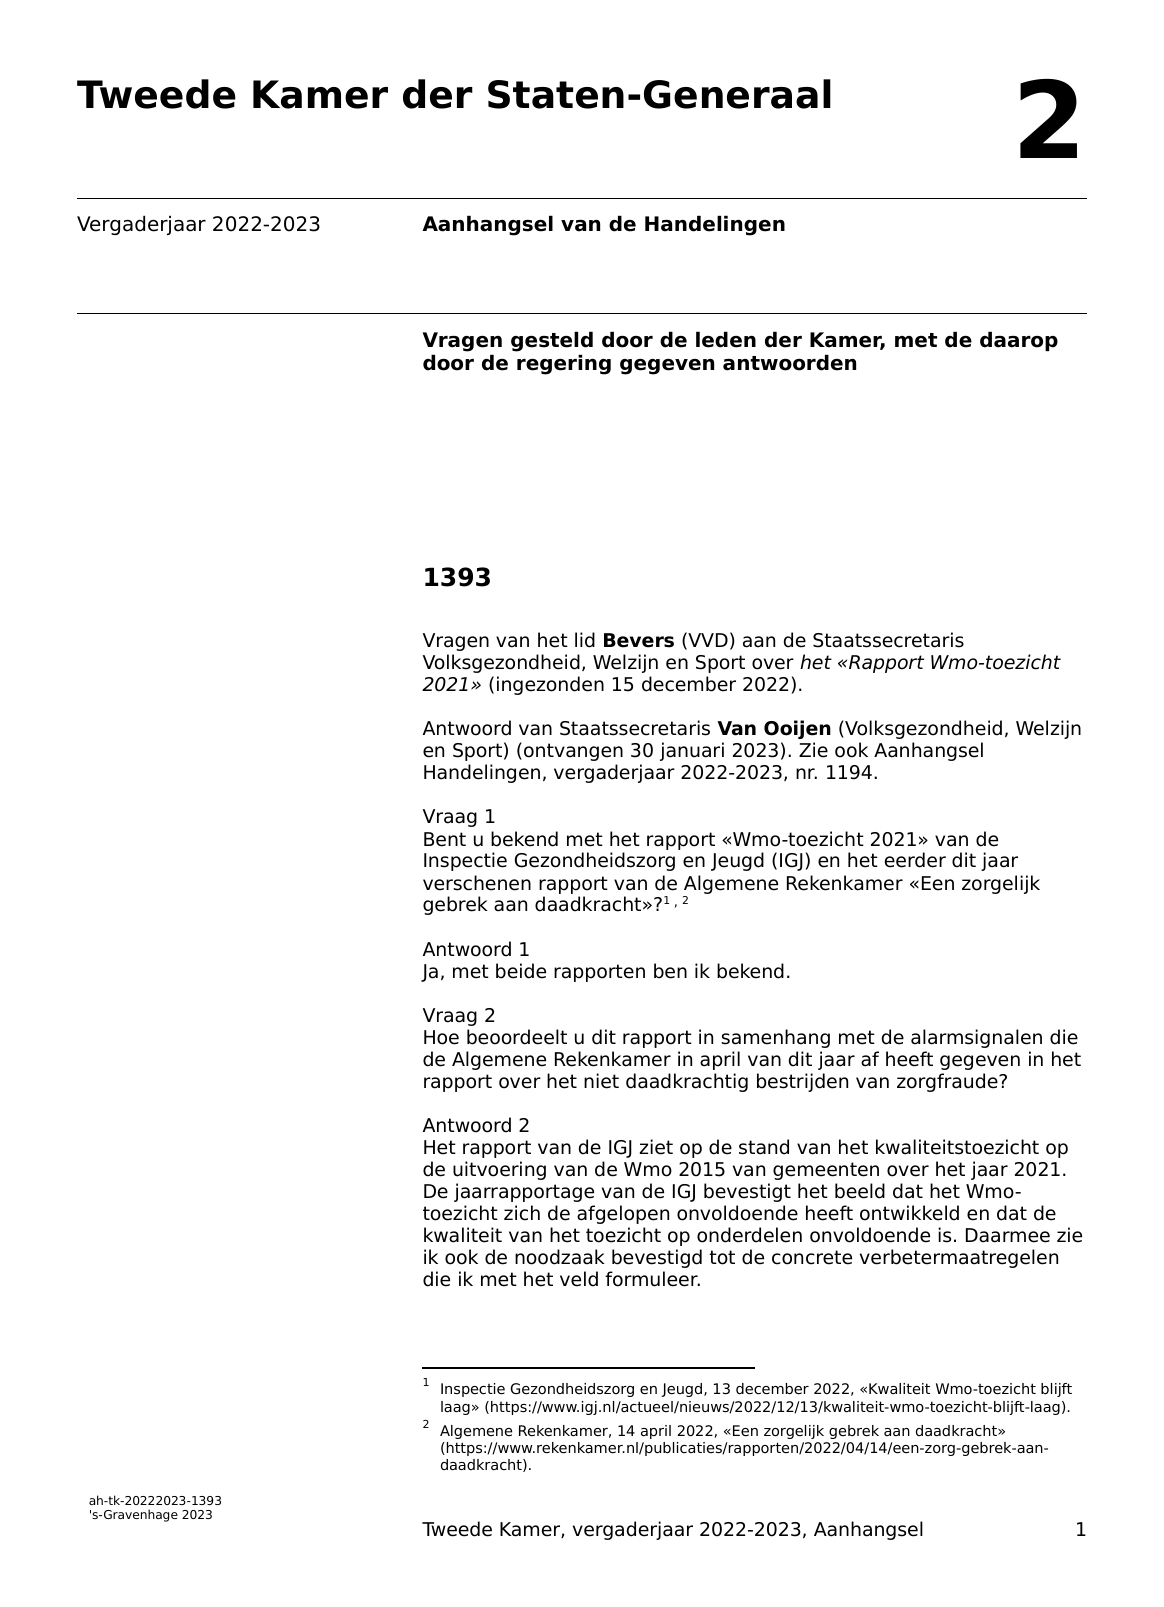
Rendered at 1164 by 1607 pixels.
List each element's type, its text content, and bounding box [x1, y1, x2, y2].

table_header 2 [886, 59, 1087, 198]
text Het rapport van de IGJ ziet op de stand van het kwaliteitstoezicht op de uitvoering van de Wmo 2015 van gemeenten over het jaar 2021. De jaarrapportage van de IGJ bevestigt het beeld dat het Wmo-toezicht zich de afgelopen onvoldoende heeft ontwikkeld en dat de kwaliteit van het toezicht op onderdelen onvoldoende is. Daarmee zie ik ook de noodzaak bevestigd tot de concrete verbetermaatregelen die ik met het veld formuleer. [422, 1137, 1087, 1291]
text Inspectie Gezondheidszorg en Jeugd, 13 december 2022, «Kwaliteit Wmo-toezicht blijft laag» (https://www.igj.nl/actueel/nieuws/2022/12/13/kwaliteit-wmo-toezicht-blijft-laag). [422, 1377, 1087, 1416]
text 1393 [422, 563, 1087, 592]
text Bent u bekend met het rapport «Wmo-toezicht 2021» van de Inspectie Gezondheidszorg en Jeugd (IGJ) en het eerder dit jaar verschenen rapport van de Algemene Rekenkamer «Een zorgelijk gebrek aan daadkracht»?, [422, 828, 1087, 916]
table_header Tweede Kamer der Staten-Generaal [77, 59, 886, 198]
text Vraag 1 [422, 806, 1087, 828]
text Antwoord 2 [422, 1115, 1087, 1137]
text Vraag 2 [422, 1005, 1087, 1027]
text Algemene Rekenkamer, 14 april 2022, «Een zorgelijk gebrek aan daadkracht» (https://www.rekenkamer.nl/publicaties/rapporten/2022/04/14/een-zorg-gebrek-aan-daadkracht). [422, 1418, 1087, 1474]
text Hoe beoordeelt u dit rapport in samenhang met de alarmsignalen die de Algemene Rekenkamer in april van dit jaar af heeft gegeven in het rapport over het niet daadkrachtig bestrijden van zorgfraude? [422, 1027, 1087, 1093]
table_cell Vergaderjaar 2022-2023 [77, 199, 422, 313]
table_cell Vragen gesteld door de leden der Kamer, met de daarop door de regering gegeven antwoorden [422, 314, 1087, 375]
text Ja, met beide rapporten ben ik bekend. [422, 961, 1087, 982]
text Vragen van het lid Bevers (VVD) aan de Staatssecretaris Volksgezondheid, Welzijn en Sport over het «Rapport Wmo-toezicht 2021» (ingezonden 15 december 2022). [422, 630, 1087, 696]
table_cell [77, 314, 422, 375]
table_cell Aanhangsel van de Handelingen [422, 199, 1087, 313]
text Antwoord van Staatssecretaris Van Ooijen (Volksgezondheid, Welzijn en Sport) (ontvangen 30 januari 2023). Zie ook Aanhangsel Handelingen, vergaderjaar 2022-2023, nr. 1194. [422, 718, 1087, 784]
text Antwoord 1 [422, 938, 1087, 961]
text 's-Gravenhage 2023 [88, 1508, 323, 1522]
text ah-tk-20222023-1393 [88, 1494, 323, 1508]
